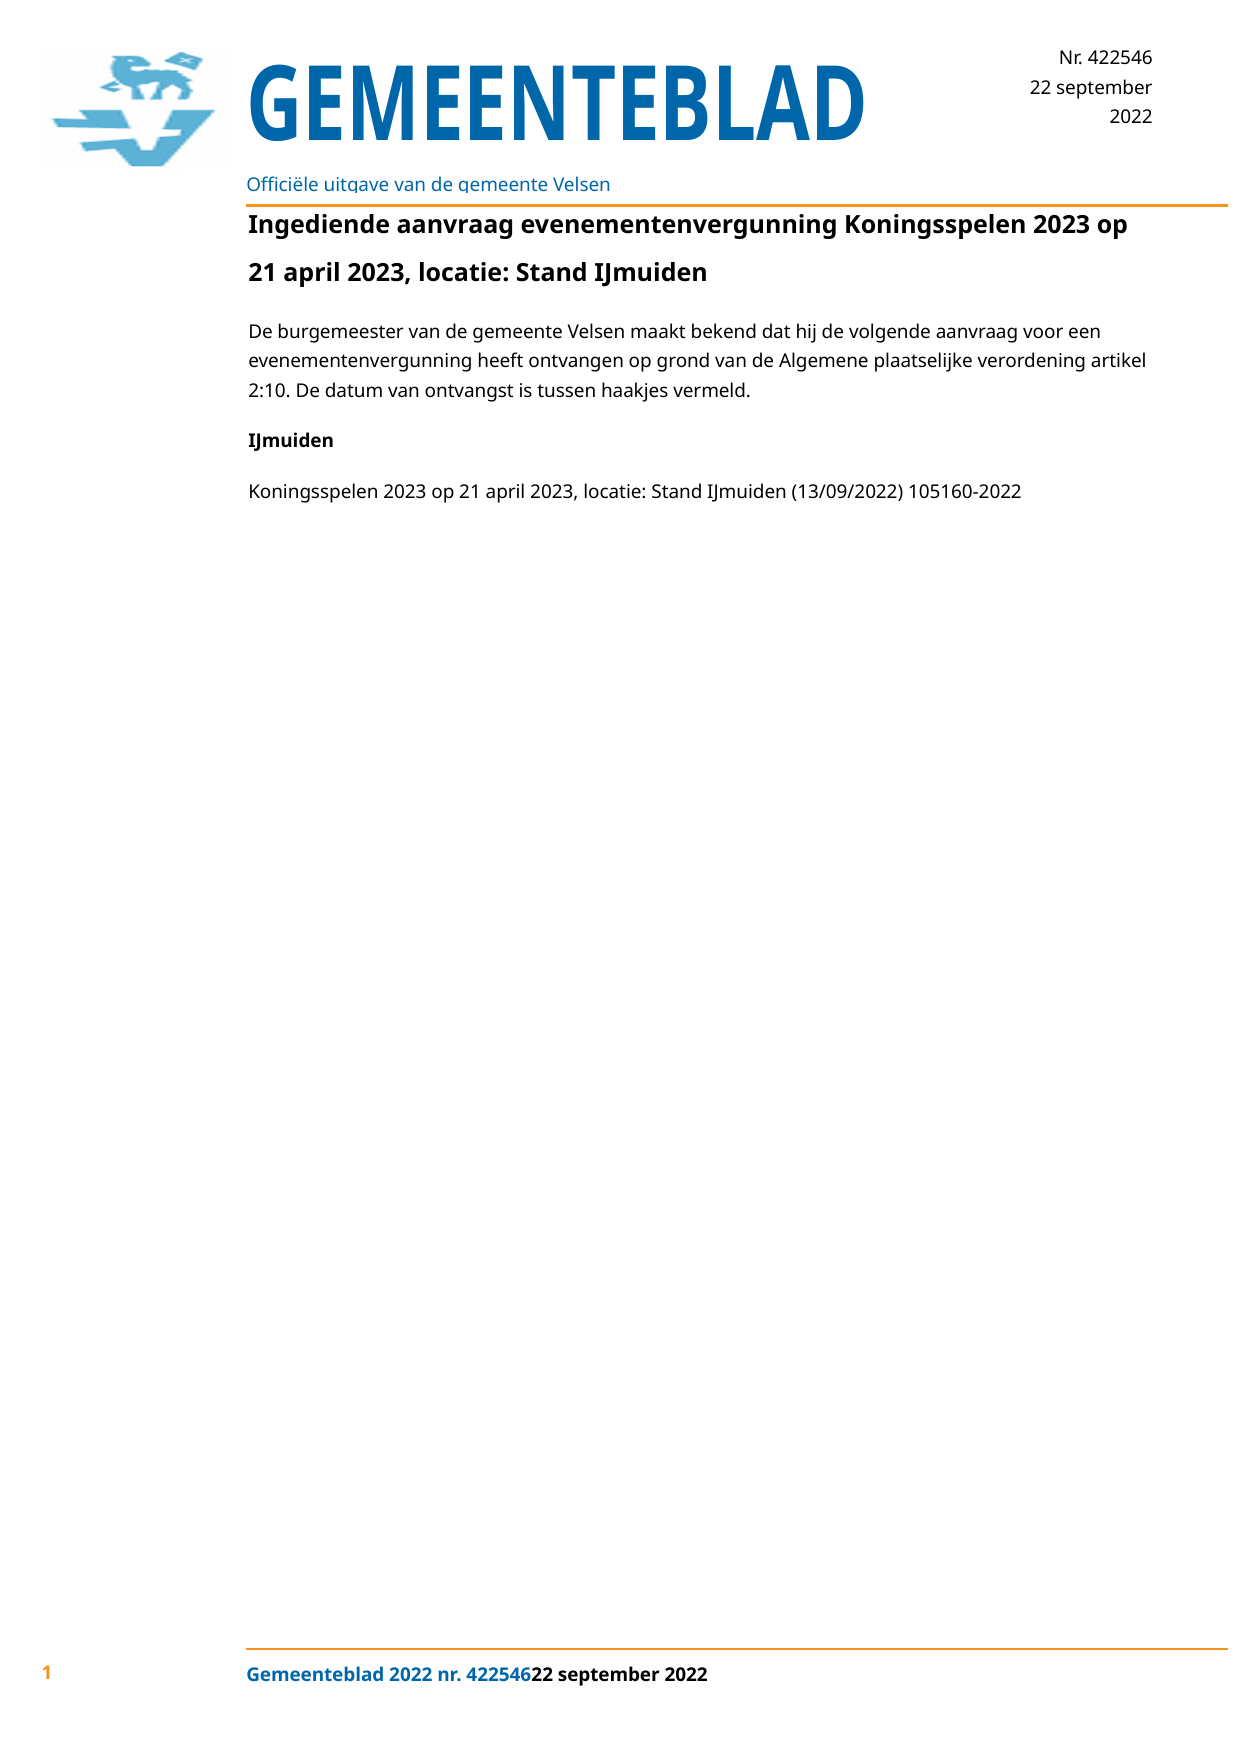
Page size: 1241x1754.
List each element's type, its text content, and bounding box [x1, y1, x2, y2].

picture [41, 47, 231, 172]
text IJmuiden [248, 427, 1152, 453]
text De burgemeester van de gemeente Velsen maakt bekend dat hij de volgende aanvraag voor een evenementenvergunning heeft ontvangen op grond van de Algemene plaatselijke verordening artikel 2:10. De datum van ontvangst is tussen haakjes vermeld. [248, 318, 1152, 403]
text Koningsspelen 2023 op 21 april 2023, locatie: Stand IJmuiden (13/09/2022) 105160-2022 [248, 478, 1152, 504]
text Ingediende aanvraag evenementenvergunning Koningsspelen 2023 op 21 april 2023, locatie: Stand IJmuiden [248, 207, 1152, 288]
